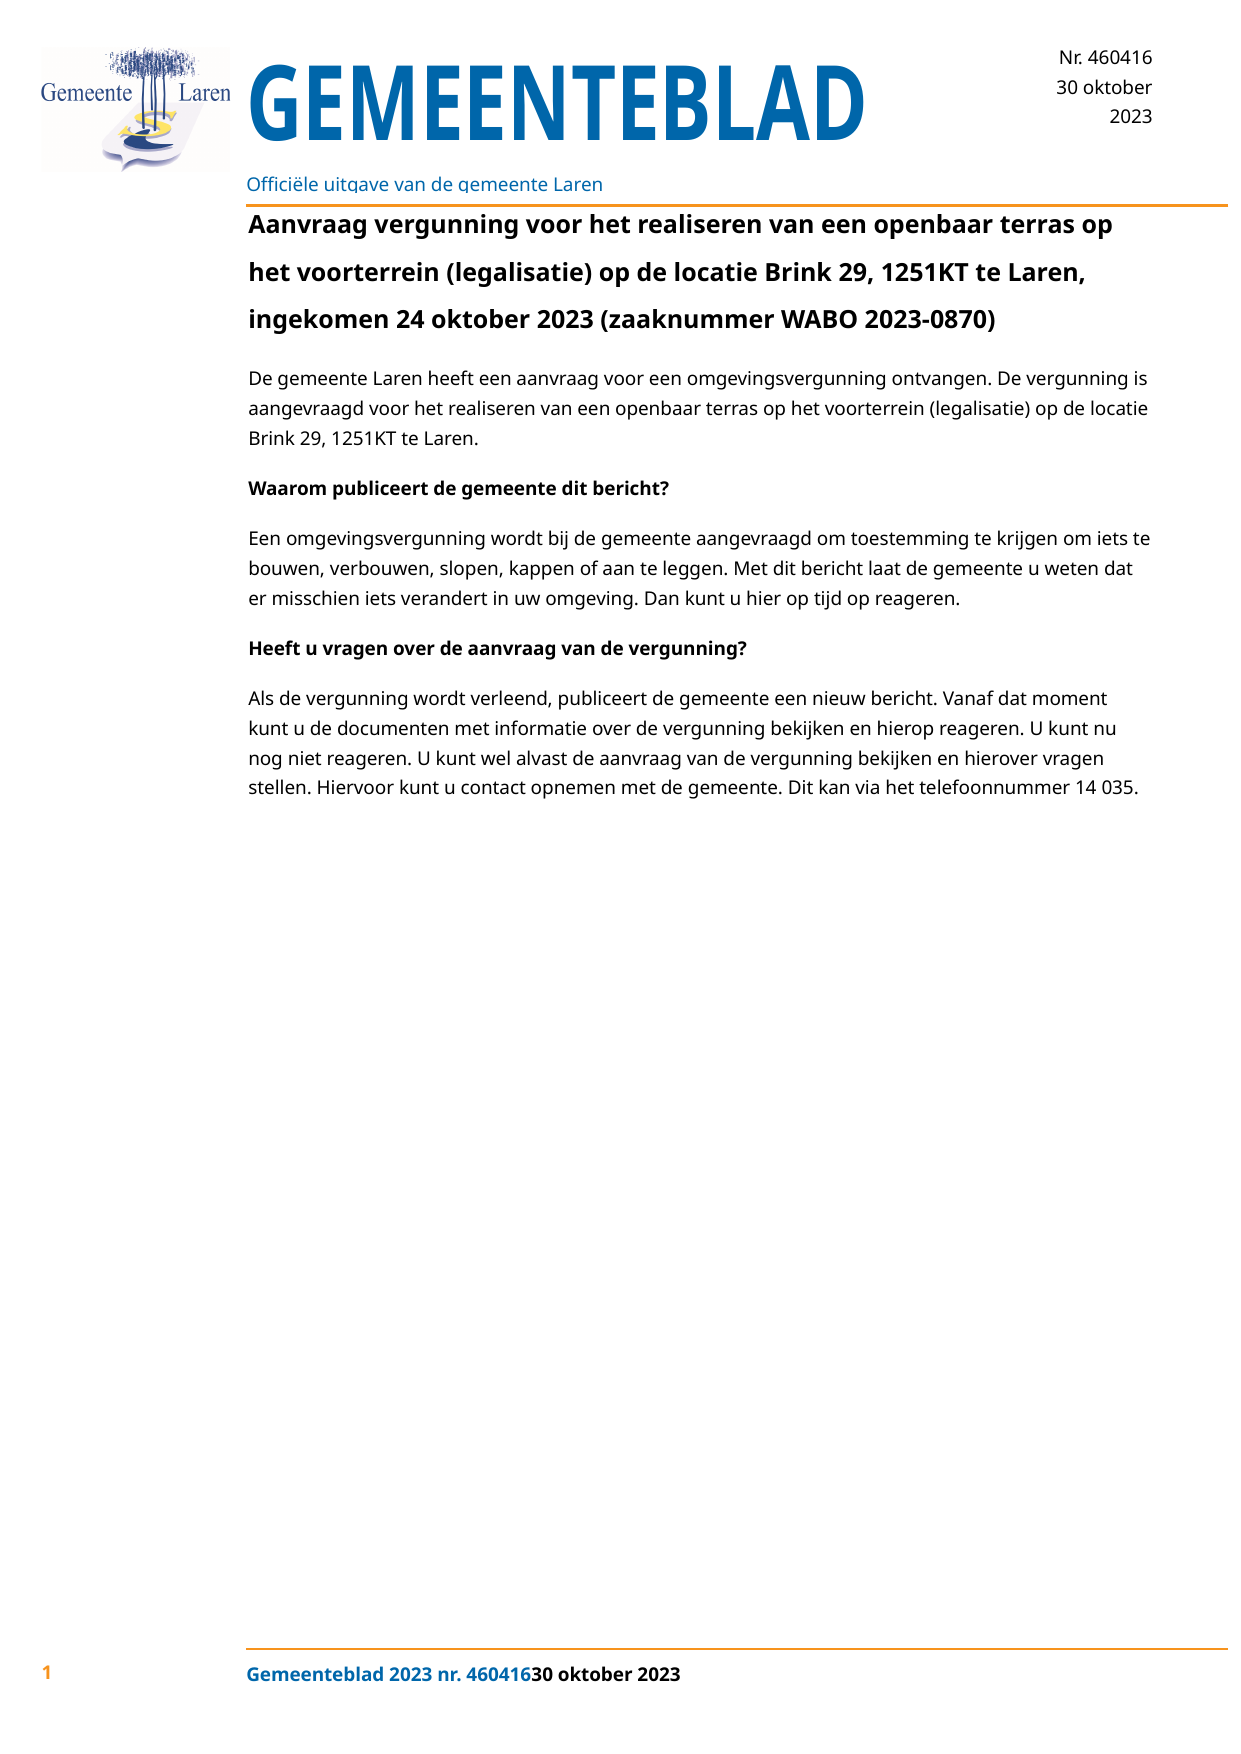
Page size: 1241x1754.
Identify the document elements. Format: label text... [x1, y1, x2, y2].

text Heeft u vragen over de aanvraag van de vergunning? [248, 635, 1152, 661]
text Een omgevingsvergunning wordt bij de gemeente aangevraagd om toestemming te krijgen om iets te bouwen, verbouwen, slopen, kappen of aan te leggen. Met dit bericht laat de gemeente u weten dat er misschien iets verandert in uw omgeving. Dan kunt u hier op tijd op reageren. [248, 526, 1152, 610]
text Aanvraag vergunning voor het realiseren van een openbaar terras op het voorterrein (legalisatie) op de locatie Brink 29, 1251KT te Laren, ingekomen 24 oktober 2023 (zaaknummer WABO 2023-0870) [248, 207, 1152, 336]
text De gemeente Laren heeft een aanvraag voor een omgevingsvergunning ontvangen. De vergunning is aangevraagd voor het realiseren van een openbaar terras op het voorterrein (legalisatie) op de locatie Brink 29, 1251KT te Laren. [248, 366, 1152, 450]
picture [41, 47, 231, 172]
text Waarom publiceert de gemeente dit bericht? [248, 475, 1152, 501]
text Als de vergunning wordt verleend, publiceert de gemeente een nieuw bericht. Vanaf dat moment kunt u de documenten met informatie over de vergunning bekijken en hierop reageren. U kunt nu nog niet reageren. U kunt wel alvast de aanvraag van de vergunning bekijken en hierover vragen stellen. Hiervoor kunt u contact opnemen met de gemeente. Dit kan via het telefoonnummer 14 035. [248, 686, 1152, 800]
